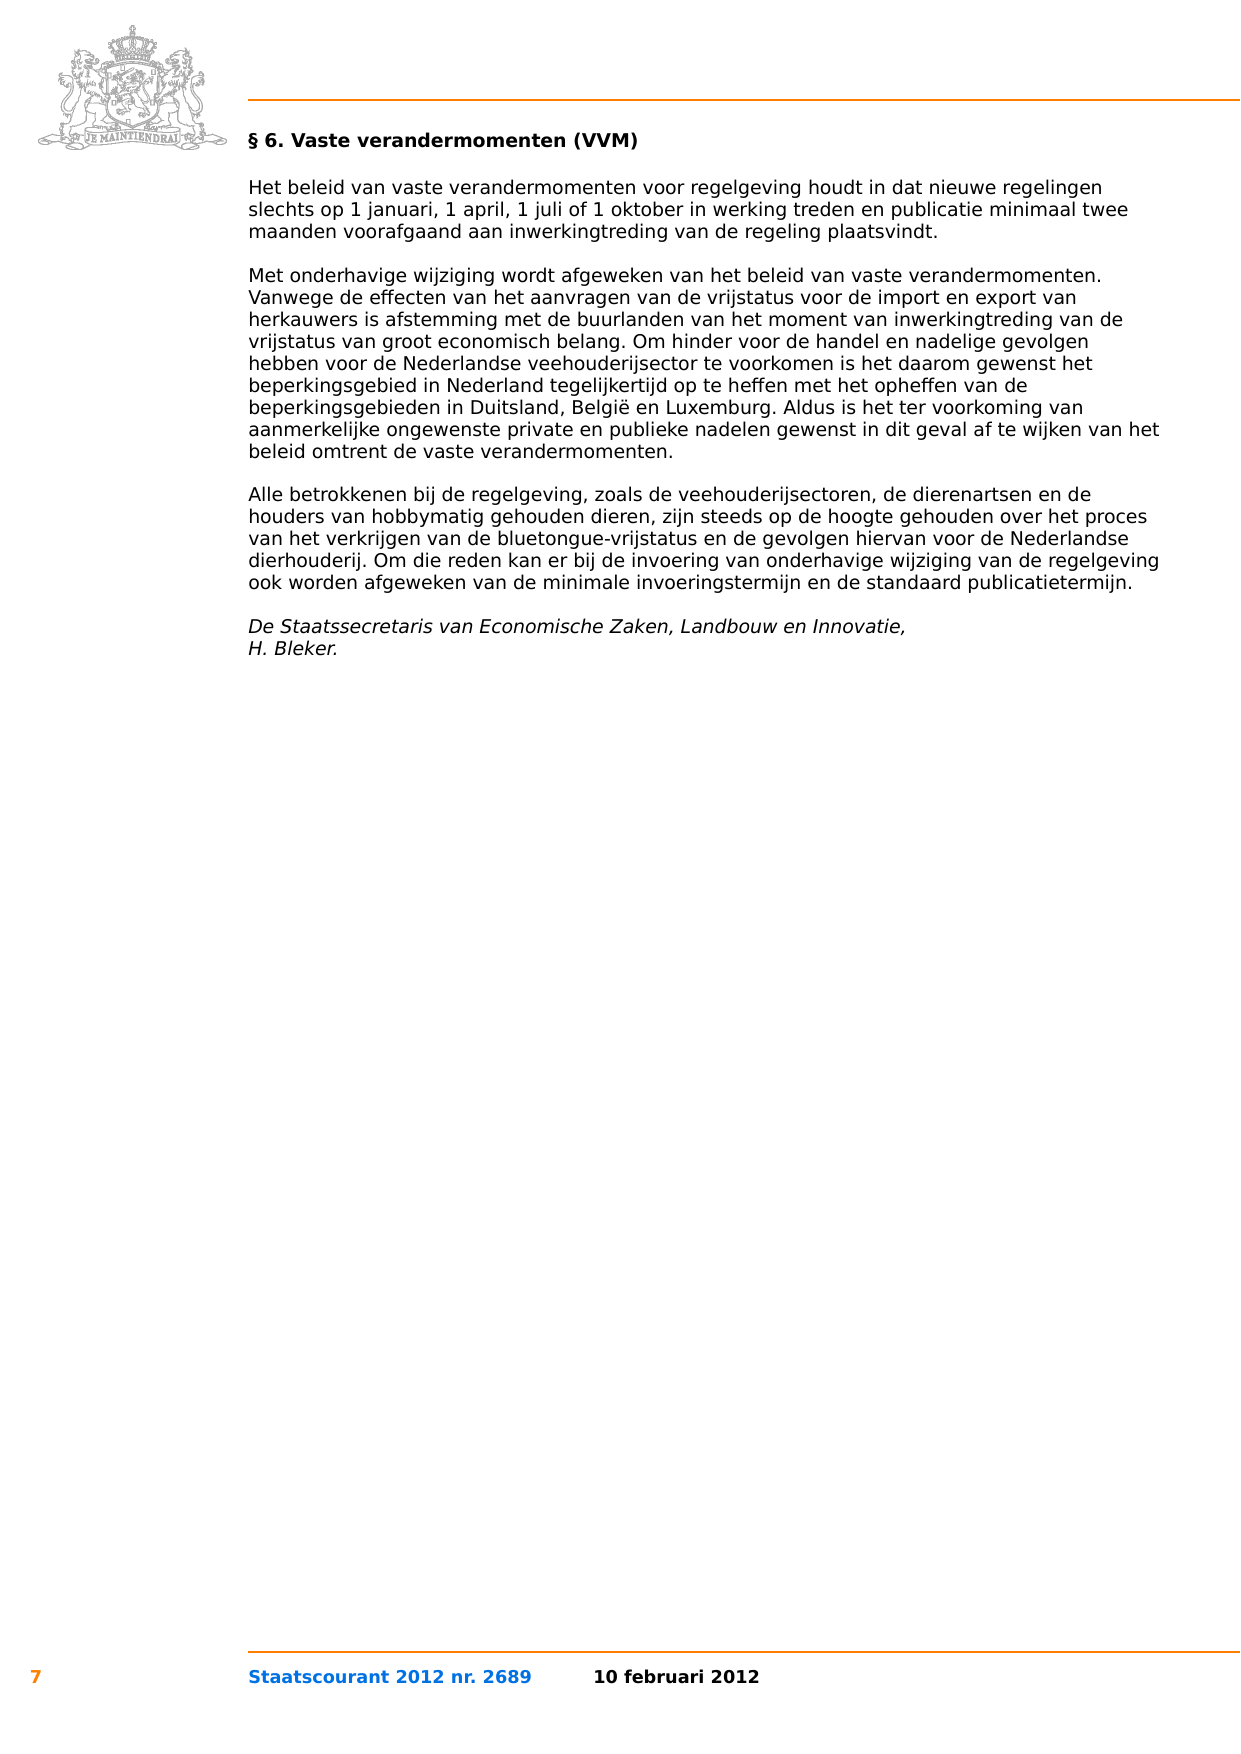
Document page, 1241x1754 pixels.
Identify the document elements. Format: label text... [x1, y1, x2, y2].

picture [38, 25, 227, 150]
text Met onderhavige wijziging wordt afgeweken van het beleid van vaste verandermomenten. Vanwege de effecten van het aanvragen van de vrijstatus voor de import en export van herkauwers is afstemming met de buurlanden van het moment van inwerkingtreding van de vrijstatus van groot economisch belang. Om hinder voor de handel en nadelige gevolgen hebben voor de Nederlandse veehouderijsector te voorkomen is het daarom gewenst het beperkingsgebied in Nederland tegelijkertijd op te heffen met het opheffen van de beperkingsgebieden in Duitsland, België en Luxemburg. Aldus is het ter voorkoming van aanmerkelijke ongewenste private en publieke nadelen gewenst in dit geval af te wijken van het beleid omtrent de vaste verandermomenten. [248, 265, 1163, 462]
text Alle betrokkenen bij de regelgeving, zoals de veehouderijsectoren, de dierenartsen en de houders van hobbymatig gehouden dieren, zijn steeds op de hoogte gehouden over het proces van het verkrijgen van de bluetongue-vrijstatus en de gevolgen hiervan voor de Nederlandse dierhouderij. Om die reden kan er bij de invoering van onderhavige wijziging van de regelgeving ook worden afgeweken van de minimale invoeringstermijn en de standaard publicatietermijn. [248, 484, 1163, 594]
text Het beleid van vaste verandermomenten voor regelgeving houdt in dat nieuwe regelingen slechts op 1 januari, 1 april, 1 juli of 1 oktober in werking treden en publicatie minimaal twee maanden voorafgaand aan inwerkingtreding van de regeling plaatsvindt. [248, 177, 1163, 243]
text De Staatssecretaris van Economische Zaken, Landbouw en Innovatie, H. Bleker. [248, 616, 1163, 660]
subtitle § 6. Vaste verandermomenten (VVM) [248, 130, 1163, 152]
